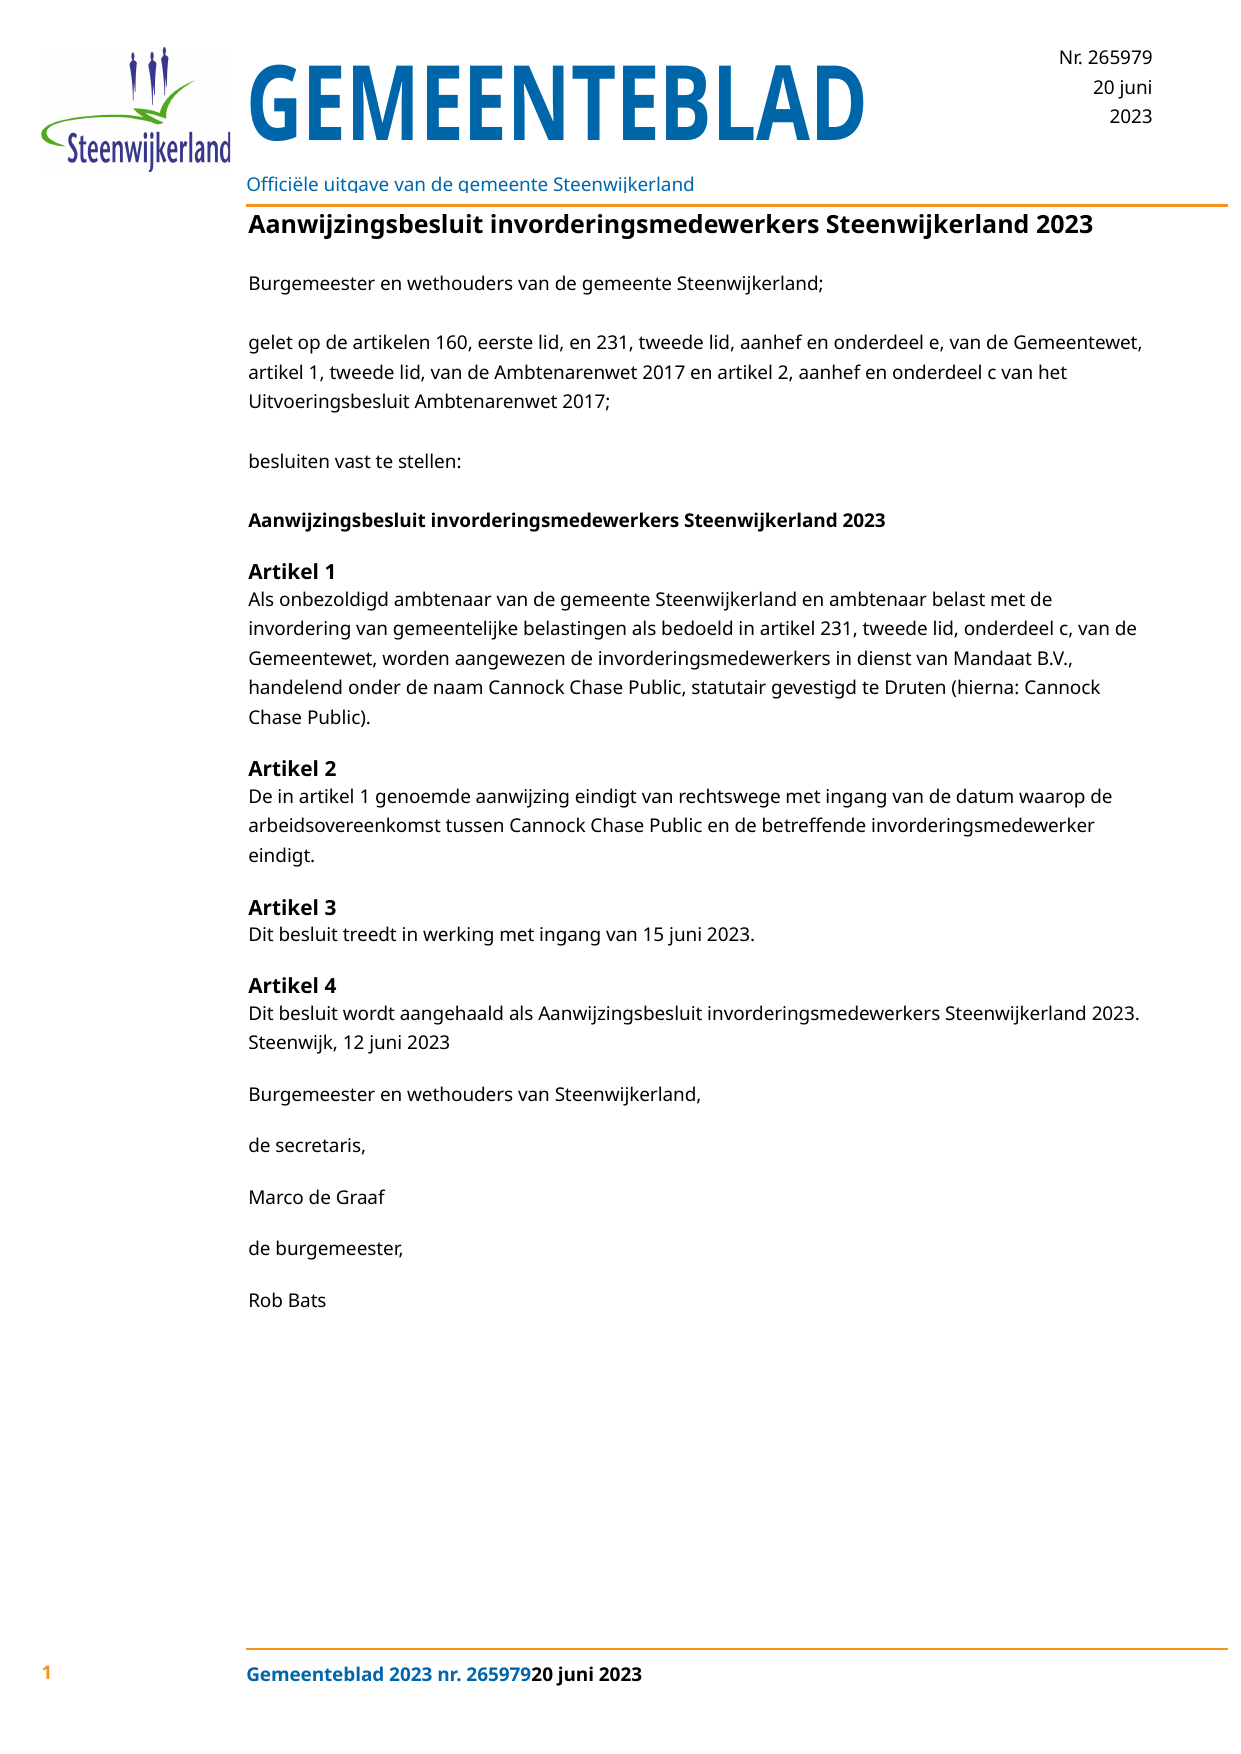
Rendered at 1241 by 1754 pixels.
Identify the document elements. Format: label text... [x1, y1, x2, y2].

text Burgemeester en wethouders van de gemeente Steenwijkerland; [248, 270, 1152, 296]
text Aanwijzingsbesluit invorderingsmedewerkers Steenwijkerland 2023 [248, 507, 1152, 533]
text Rob Bats [248, 1287, 1152, 1312]
text Aanwijzingsbesluit invorderingsmedewerkers Steenwijkerland 2023 [248, 207, 1152, 241]
text de burgemeester, [248, 1235, 1152, 1261]
text de secretaris, [248, 1132, 1152, 1158]
text Dit besluit wordt aangehaald als Aanwijzingsbesluit invorderingsmedewerkers Steenwijkerland 2023. [248, 1000, 1152, 1026]
text Artikel 1 [248, 557, 1152, 586]
text De in artikel 1 genoemde aanwijzing eindigt van rechtswege met ingang van de datum waarop de arbeidsovereenkomst tussen Cannock Chase Public en de betreffende invorderingsmedewerker eindigt. [248, 783, 1152, 868]
text gelet op de artikelen 160, eerste lid, en 231, tweede lid, aanhef en onderdeel e, van de Gemeentewet, artikel 1, tweede lid, van de Ambtenarenwet 2017 en artikel 2, aanhef en onderdeel c van het Uitvoeringsbesluit Ambtenarenwet 2017; [248, 329, 1152, 414]
text besluiten vast te stellen: [248, 448, 1152, 473]
text Artikel 4 [248, 971, 1152, 1000]
text Steenwijk, 12 juni 2023 [248, 1029, 1152, 1055]
text Als onbezoldigd ambtenaar van de gemeente Steenwijkerland en ambtenaar belast met de invordering van gemeentelijke belastingen als bedoeld in artikel 231, tweede lid, onderdeel c, van de Gemeentewet, worden aangewezen de invorderingsmedewerkers in dienst van Mandaat B.V., handelend onder de naam Cannock Chase Public, statutair gevestigd te Druten (hierna: Cannock Chase Public). [248, 586, 1152, 730]
text Artikel 3 [248, 893, 1152, 921]
text Dit besluit treedt in werking met ingang van 15 juni 2023. [248, 921, 1152, 947]
text Marco de Graaf [248, 1184, 1152, 1209]
text Burgemeester en wethouders van Steenwijkerland, [248, 1081, 1152, 1107]
picture [41, 47, 231, 172]
text Artikel 2 [248, 754, 1152, 783]
